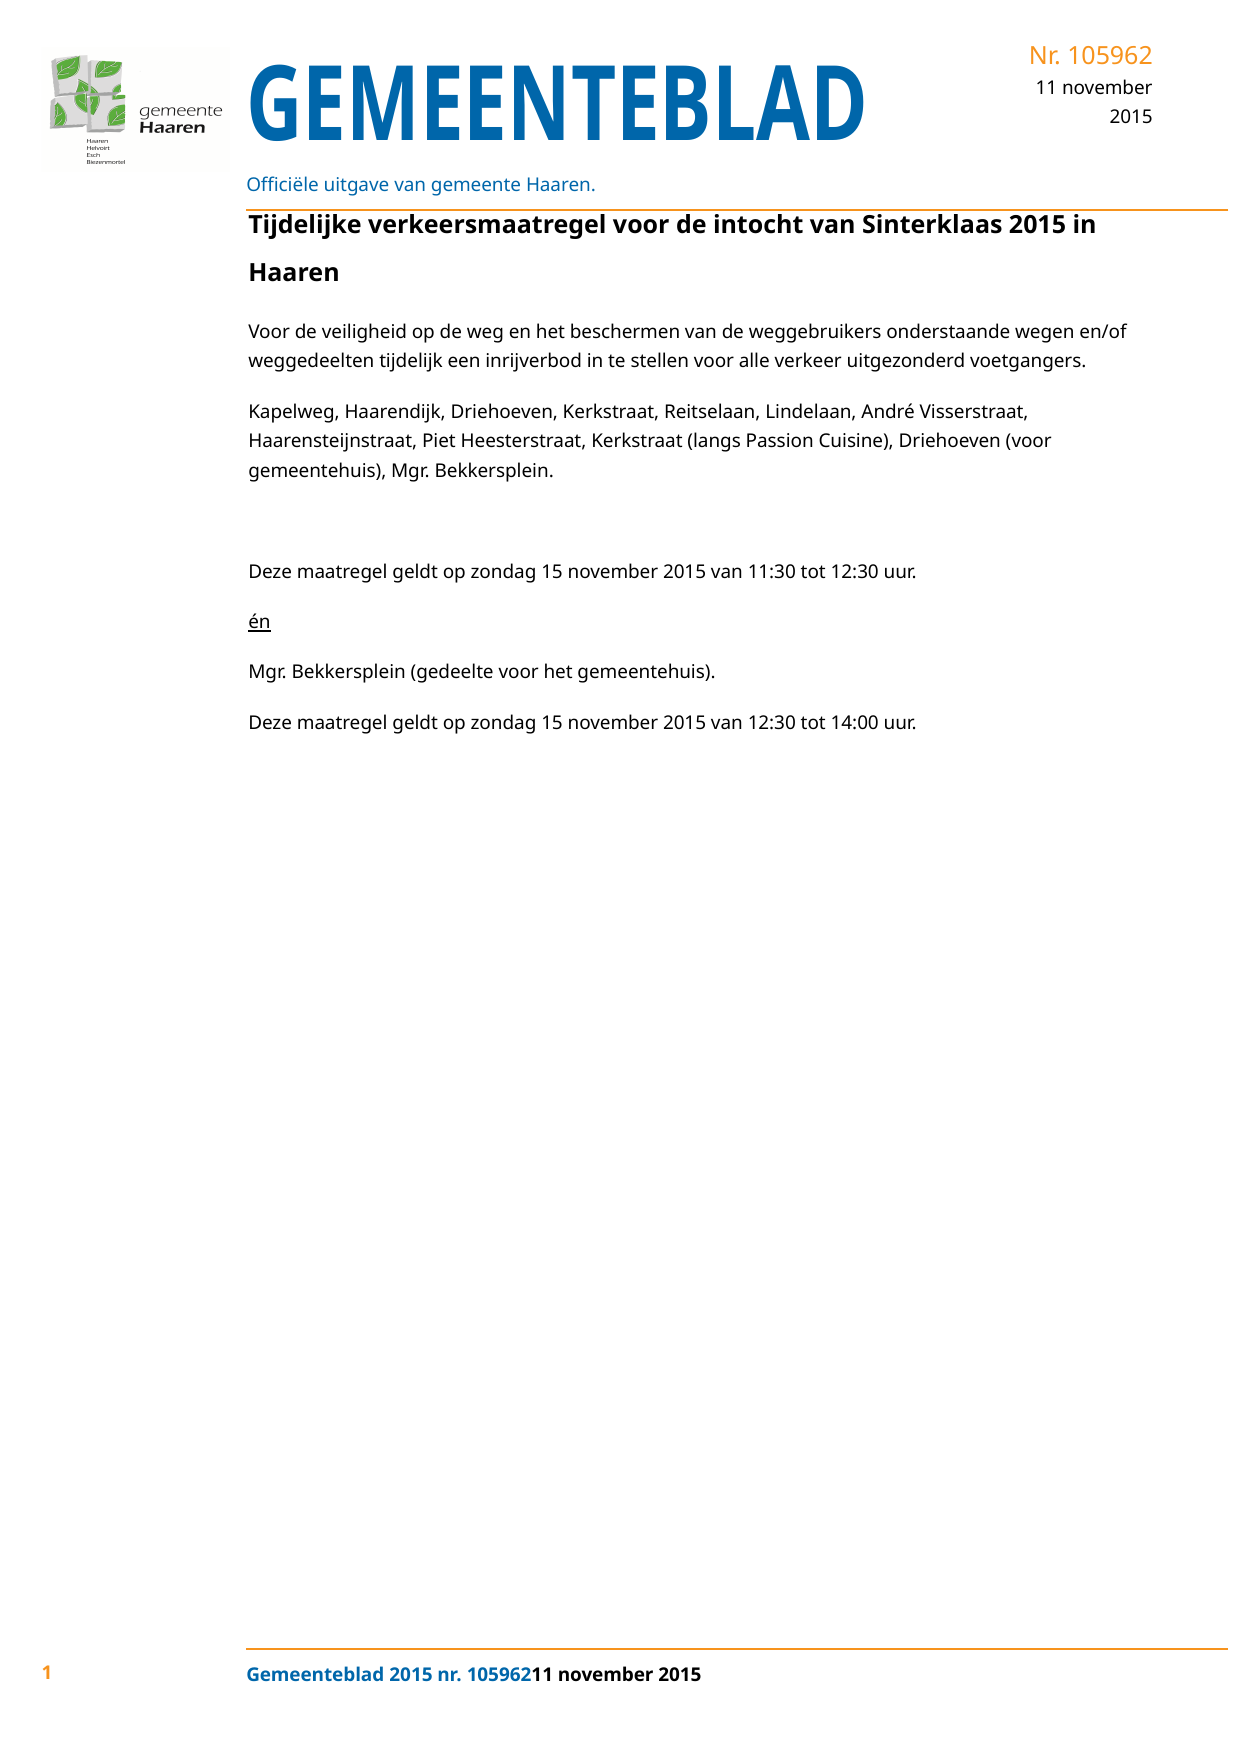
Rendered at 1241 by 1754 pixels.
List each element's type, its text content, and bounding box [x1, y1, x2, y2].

text Voor de veiligheid op de weg en het beschermen van de weggebruikers onderstaande wegen en/of weggedeelten tijdelijk een inrijverbod in te stellen voor alle verkeer uitgezonderd voetgangers. [248, 318, 1152, 373]
text Deze maatregel geldt op zondag 15 november 2015 van 11:30 tot 12:30 uur. [248, 558, 1152, 584]
text én [248, 608, 1152, 634]
text Kapelweg, Haarendijk, Driehoeven, Kerkstraat, Reitselaan, Lindelaan, André Visserstraat, Haarensteijnstraat, Piet Heesterstraat, Kerkstraat (langs Passion Cuisine), Driehoeven (voor gemeentehuis), Mgr. Bekkersplein. [248, 398, 1152, 483]
text Mgr. Bekkersplein (gedeelte voor het gemeentehuis). [248, 659, 1152, 684]
text Tijdelijke verkeersmaatregel voor de intocht van Sinterklaas 2015 in Haaren [248, 211, 1152, 288]
text Deze maatregel geldt op zondag 15 november 2015 van 12:30 tot 14:00 uur. [248, 709, 1152, 735]
picture [41, 47, 231, 172]
